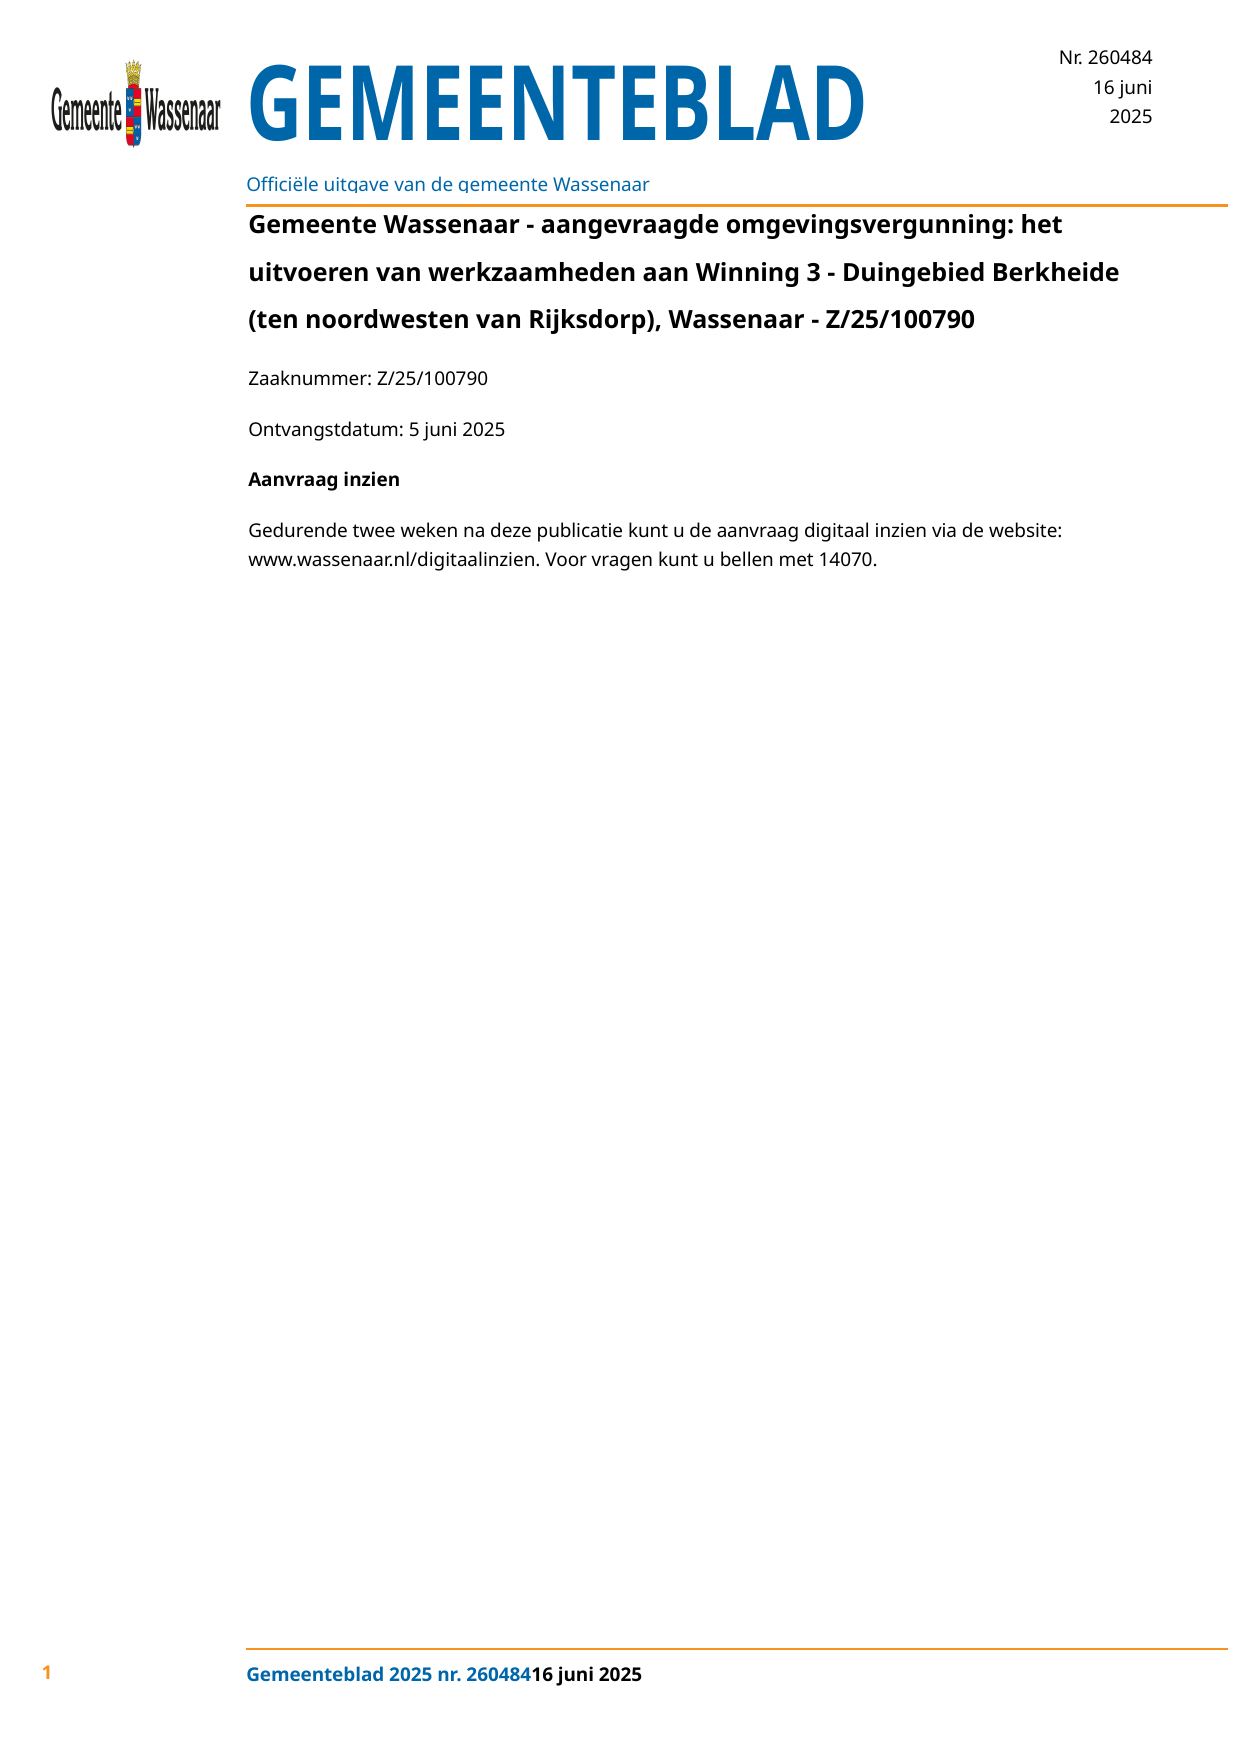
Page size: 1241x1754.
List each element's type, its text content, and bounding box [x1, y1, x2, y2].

picture [41, 47, 231, 172]
text Aanvraag inzien [248, 466, 1152, 492]
text Ontvangstdatum: 5 juni 2025 [248, 416, 1152, 442]
text Gedurende twee weken na deze publicatie kunt u de aanvraag digitaal inzien via de website: www.wassenaar.nl/digitaalinzien. Voor vragen kunt u bellen met 14070. [248, 517, 1152, 572]
text Gemeente Wassenaar - aangevraagde omgevingsvergunning: het uitvoeren van werkzaamheden aan Winning 3 - Duingebied Berkheide (ten noordwesten van Rijksdorp), Wassenaar - Z/25/100790 [248, 207, 1152, 336]
text Zaaknummer: Z/25/100790 [248, 366, 1152, 391]
